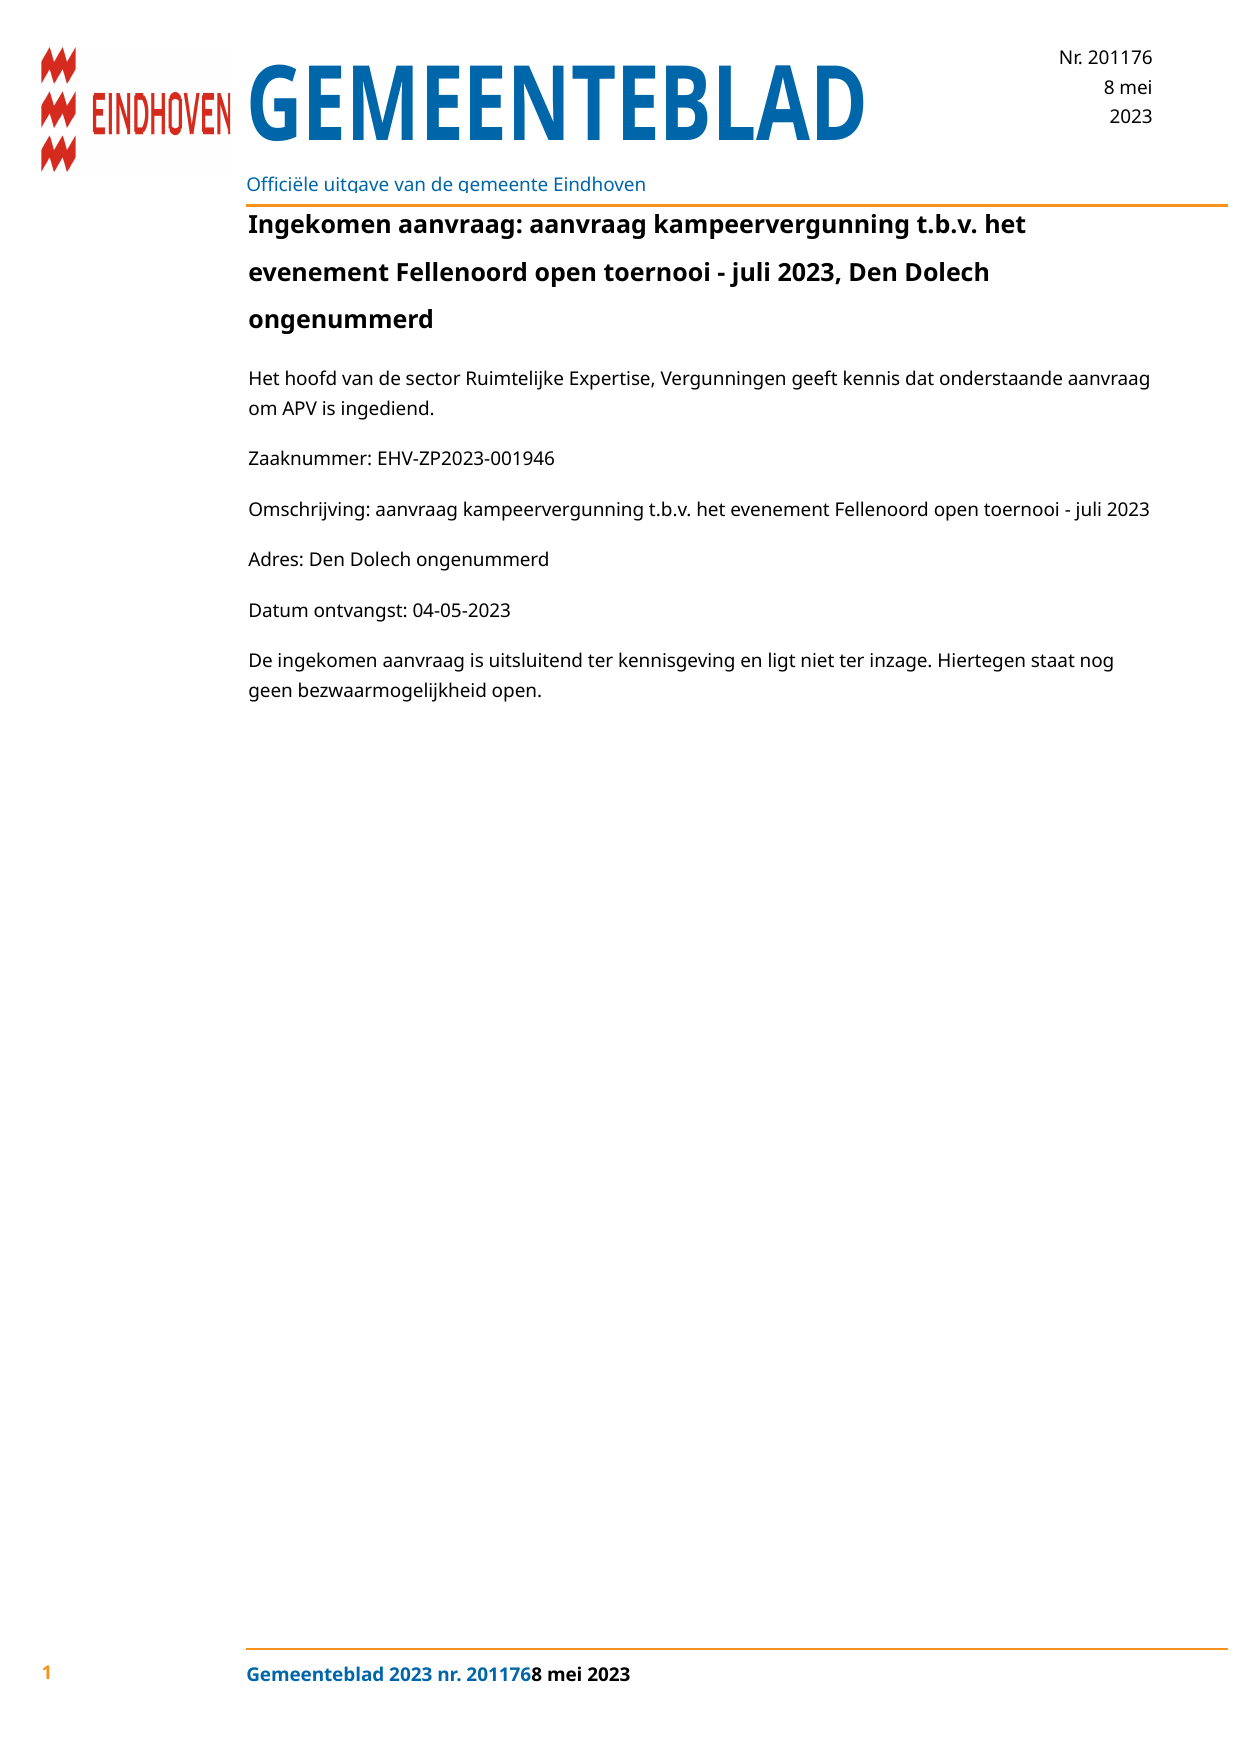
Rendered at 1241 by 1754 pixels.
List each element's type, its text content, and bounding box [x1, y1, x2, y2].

text Datum ontvangst: 04-05-2023 [248, 597, 1152, 622]
text Omschrijving: aanvraag kampeervergunning t.b.v. het evenement Fellenoord open toernooi - juli 2023 [248, 496, 1152, 522]
text Zaaknummer: EHV-ZP2023-001946 [248, 446, 1152, 471]
text Ingekomen aanvraag: aanvraag kampeervergunning t.b.v. het evenement Fellenoord open toernooi - juli 2023, Den Dolech ongenummerd [248, 207, 1152, 336]
text De ingekomen aanvraag is uitsluitend ter kennisgeving en ligt niet ter inzage. Hiertegen staat nog geen bezwaarmogelijkheid open. [248, 647, 1152, 702]
text Het hoofd van de sector Ruimtelijke Expertise, Vergunningen geeft kennis dat onderstaande aanvraag om APV is ingediend. [248, 366, 1152, 421]
text Adres: Den Dolech ongenummerd [248, 546, 1152, 572]
picture [41, 47, 231, 172]
